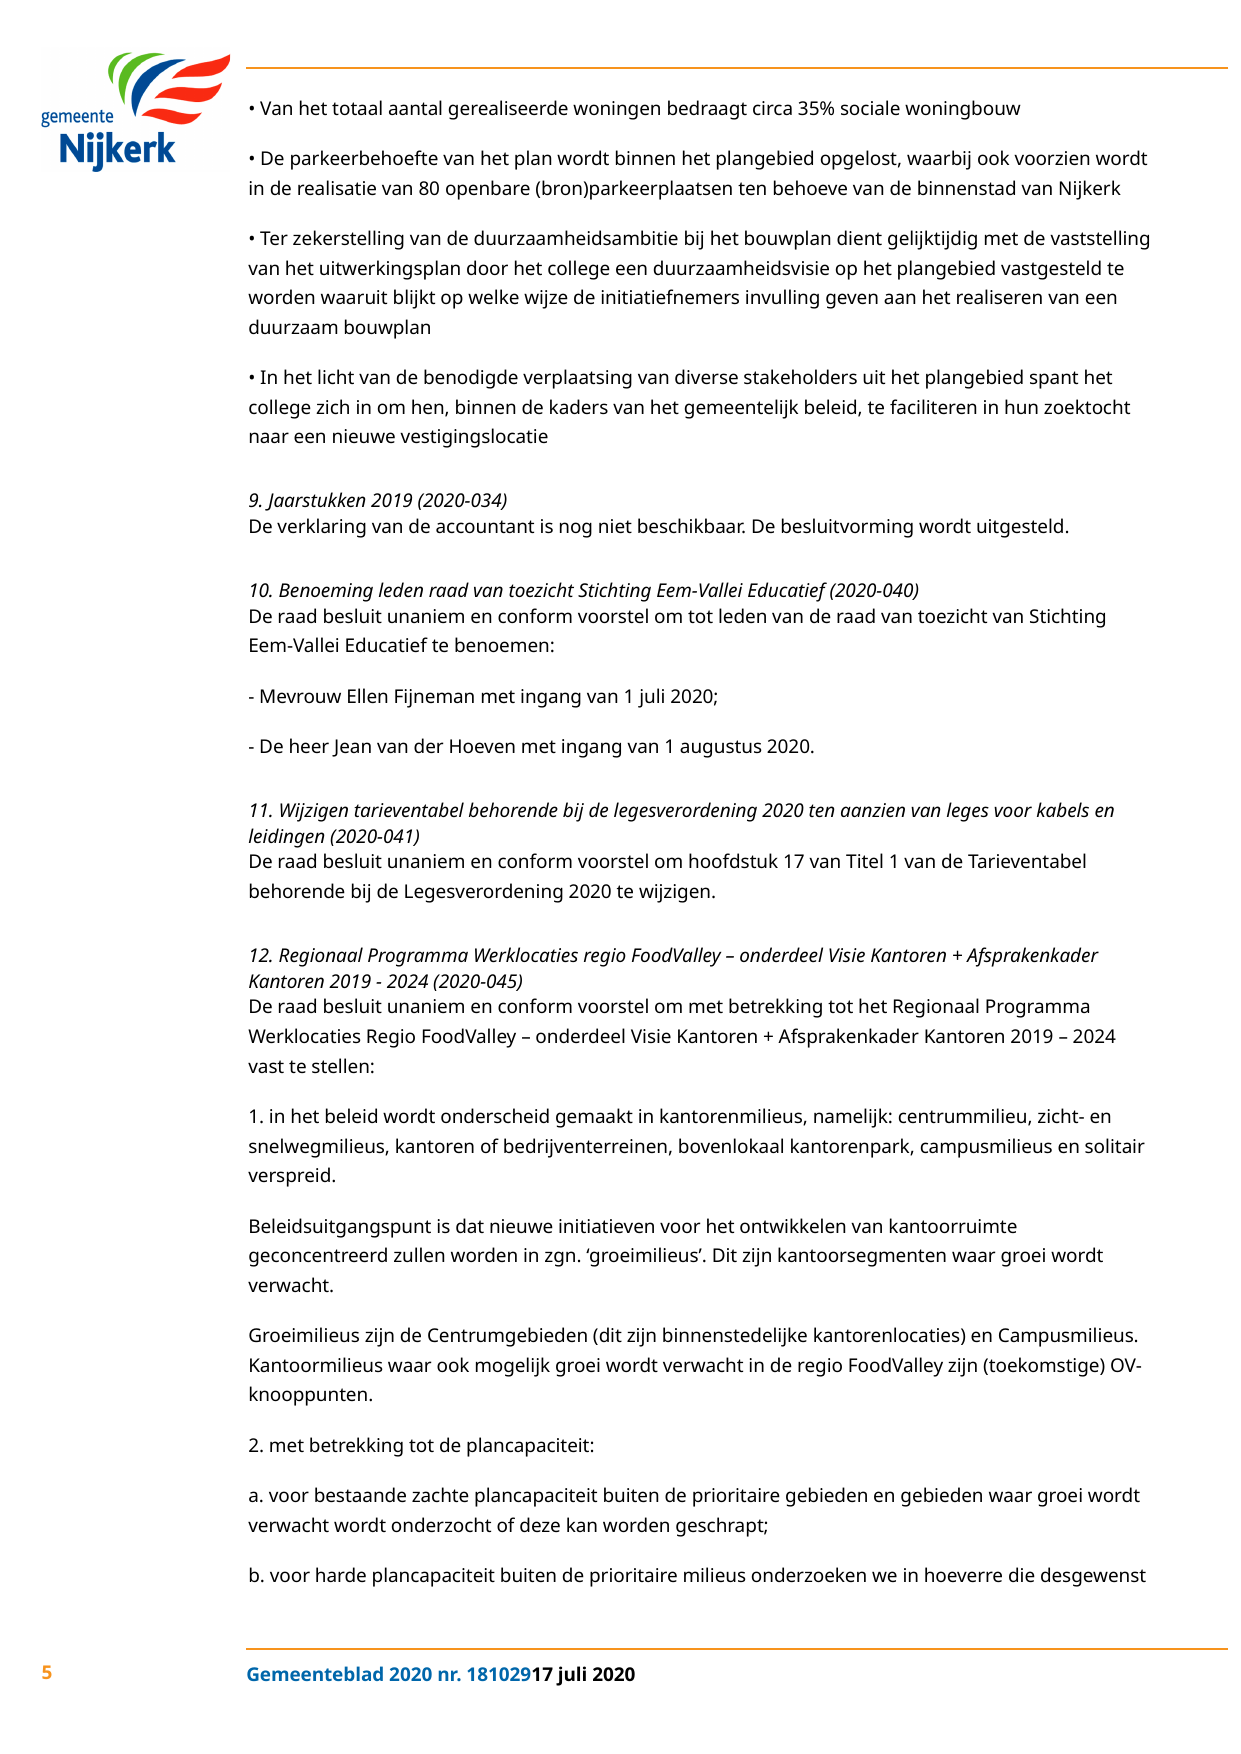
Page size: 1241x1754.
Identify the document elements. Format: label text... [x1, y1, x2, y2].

text b. voor harde plancapaciteit buiten de prioritaire milieus onderzoeken we in hoeverre die desgewenst [248, 1562, 1152, 1588]
text 12. Regionaal Programma Werklocaties regio FoodValley – onderdeel Visie Kantoren + Afsprakenkader Kantoren 2019 - 2024 (2020-045) [248, 942, 1152, 994]
text Beleidsuitgangspunt is dat nieuwe initiatieven voor het ontwikkelen van kantoorruimte geconcentreerd zullen worden in zgn. ‘groeimilieus’. Dit zijn kantoorsegmenten waar groei wordt verwacht. [248, 1213, 1152, 1298]
text De raad besluit unaniem en conform voorstel om hoofdstuk 17 van Titel 1 van de Tarieventabel behorende bij de Legesverordening 2020 te wijzigen. [248, 849, 1152, 904]
text De raad besluit unaniem en conform voorstel om met betrekking tot het Regionaal Programma Werklocaties Regio FoodValley – onderdeel Visie Kantoren + Afsprakenkader Kantoren 2019 – 2024 vast te stellen: [248, 994, 1152, 1079]
text 2. met betrekking tot de plancapaciteit: [248, 1432, 1152, 1458]
text De verklaring van de accountant is nog niet beschikbaar. De besluitvorming wordt uitgesteld. [248, 513, 1152, 539]
picture [41, 47, 231, 172]
text Groeimilieus zijn de Centrumgebieden (dit zijn binnenstedelijke kantorenlocaties) en Campusmilieus. Kantoormilieus waar ook mogelijk groei wordt verwacht in de regio FoodValley zijn (toekomstige) OV-knooppunten. [248, 1322, 1152, 1407]
text 11. Wijzigen tarieventabel behorende bij de legesverordening 2020 ten aanzien van leges voor kabels en leidingen (2020-041) [248, 797, 1152, 849]
text • In het licht van de benodigde verplaatsing van diverse stakeholders uit het plangebied spant het college zich in om hen, binnen de kaders van het gemeentelijk beleid, te faciliteren in hun zoektocht naar een nieuwe vestigingslocatie [248, 364, 1152, 449]
text - Mevrouw Ellen Fijneman met ingang van 1 juli 2020; [248, 683, 1152, 709]
text 10. Benoeming leden raad van toezicht Stichting Eem-Vallei Educatief (2020-040) [248, 577, 1152, 603]
text a. voor bestaande zachte plancapaciteit buiten de prioritaire gebieden en gebieden waar groei wordt verwacht wordt onderzocht of deze kan worden geschrapt; [248, 1482, 1152, 1538]
text • Van het totaal aantal gerealiseerde woningen bedraagt circa 35% sociale woningbouw [248, 95, 1152, 121]
text • Ter zekerstelling van de duurzaamheidsambitie bij het bouwplan dient gelijktijdig met de vaststelling van het uitwerkingsplan door het college een duurzaamheidsvisie op het plangebied vastgesteld te worden waaruit blijkt op welke wijze de initiatiefnemers invulling geven aan het realiseren van een duurzaam bouwplan [248, 225, 1152, 340]
text • De parkeerbehoefte van het plan wordt binnen het plangebied opgelost, waarbij ook voorzien wordt in de realisatie van 80 openbare (bron)parkeerplaatsen ten behoeve van de binnenstad van Nijkerk [248, 145, 1152, 201]
text De raad besluit unaniem en conform voorstel om tot leden van de raad van toezicht van Stichting Eem-Vallei Educatief te benoemen: [248, 603, 1152, 658]
text 9. Jaarstukken 2019 (2020-034) [248, 487, 1152, 513]
text 1. in het beleid wordt onderscheid gemaakt in kantorenmilieus, namelijk: centrummilieu, zicht- en snelwegmilieus, kantoren of bedrijventerreinen, bovenlokaal kantorenpark, campusmilieus en solitair verspreid. [248, 1103, 1152, 1188]
text - De heer Jean van der Hoeven met ingang van 1 augustus 2020. [248, 733, 1152, 759]
